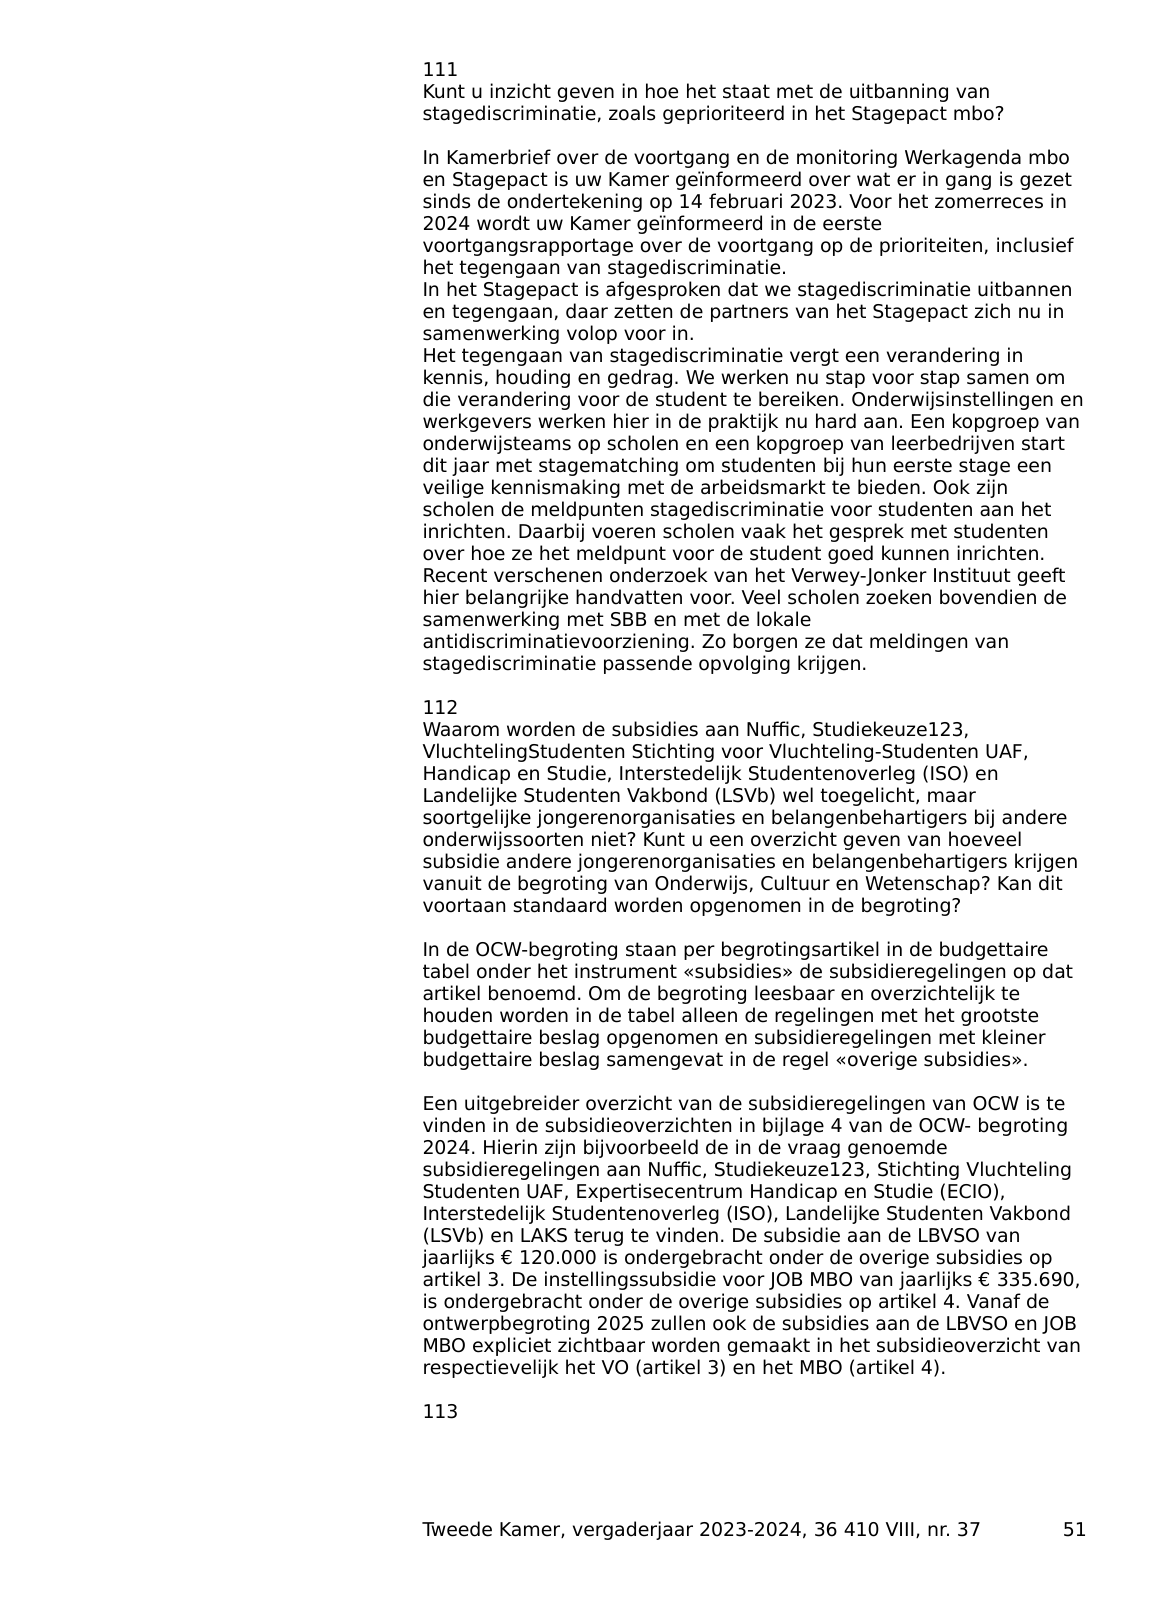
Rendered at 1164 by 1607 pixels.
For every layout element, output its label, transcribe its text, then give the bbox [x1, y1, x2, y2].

text Waarom worden de subsidies aan Nuffic, Studiekeuze123, VluchtelingStudenten Stichting voor Vluchteling-Studenten UAF, Handicap en Studie, Interstedelĳk Studentenoverleg (ISO) en Landelĳke Studenten Vakbond (LSVb) wel toegelicht, maar soortgelijke jongerenorganisaties en belangenbehartigers bij andere onderwijssoorten niet? Kunt u een overzicht geven van hoeveel subsidie andere jongerenorganisaties en belangenbehartigers krijgen vanuit de begroting van Onderwijs, Cultuur en Wetenschap? Kan dit voortaan standaard worden opgenomen in de begroting? [422, 719, 1087, 917]
text 112 [422, 697, 1087, 719]
text In het Stagepact is afgesproken dat we stagediscriminatie uitbannen en tegengaan, daar zetten de partners van het Stagepact zich nu in samenwerking volop voor in. [422, 279, 1087, 345]
text In de OCW-begroting staan per begrotingsartikel in de budgettaire tabel onder het instrument «subsidies» de subsidieregelingen op dat artikel benoemd. Om de begroting leesbaar en overzichtelijk te houden worden in de tabel alleen de regelingen met het grootste budgettaire beslag opgenomen en subsidieregelingen met kleiner budgettaire beslag samengevat in de regel «overige subsidies». [422, 939, 1087, 1071]
text Het tegengaan van stagediscriminatie vergt een verandering in kennis, houding en gedrag. We werken nu stap voor stap samen om die verandering voor de student te bereiken. Onderwijsinstellingen en werkgevers werken hier in de praktijk nu hard aan. Een kopgroep van onderwijsteams op scholen en een kopgroep van leerbedrijven start dit jaar met stagematching om studenten bij hun eerste stage een veilige kennismaking met de arbeidsmarkt te bieden. Ook zijn scholen de meldpunten stagediscriminatie voor studenten aan het inrichten. Daarbij voeren scholen vaak het gesprek met studenten over hoe ze het meldpunt voor de student goed kunnen inrichten. Recent verschenen onderzoek van het Verwey-Jonker Instituut geeft hier belangrijke handvatten voor. Veel scholen zoeken bovendien de samenwerking met SBB en met de lokale antidiscriminatievoorziening. Zo borgen ze dat meldingen van stagediscriminatie passende opvolging krijgen. [422, 345, 1087, 675]
text Een uitgebreider overzicht van de subsidieregelingen van OCW is te vinden in de subsidieoverzichten in bijlage 4 van de OCW- begroting 2024. Hierin zijn bijvoorbeeld de in de vraag genoemde subsidieregelingen aan Nuffic, Studiekeuze123, Stichting Vluchteling Studenten UAF, Expertisecentrum Handicap en Studie (ECIO), Interstedelĳk Studentenoverleg (ISO), Landelĳke Studenten Vakbond (LSVb) en LAKS terug te vinden. De subsidie aan de LBVSO van jaarlijks € 120.000 is ondergebracht onder de overige subsidies op artikel 3. De instellingssubsidie voor JOB MBO van jaarlijks € 335.690, is ondergebracht onder de overige subsidies op artikel 4. Vanaf de ontwerpbegroting 2025 zullen ook de subsidies aan de LBVSO en JOB MBO expliciet zichtbaar worden gemaakt in het subsidieoverzicht van respectievelijk het VO (artikel 3) en het MBO (artikel 4). [422, 1093, 1087, 1379]
text 111 [422, 59, 1087, 81]
text Kunt u inzicht geven in hoe het staat met de uitbanning van stagediscriminatie, zoals geprioriteerd in het Stagepact mbo? [422, 81, 1087, 125]
text 113 [422, 1401, 1087, 1423]
text In Kamerbrief over de voortgang en de monitoring Werkagenda mbo en Stagepact is uw Kamer geïnformeerd over wat er in gang is gezet sinds de ondertekening op 14 februari 2023. Voor het zomerreces in 2024 wordt uw Kamer geïnformeerd in de eerste voortgangsrapportage over de voortgang op de prioriteiten, inclusief het tegengaan van stagediscriminatie. [422, 147, 1087, 279]
